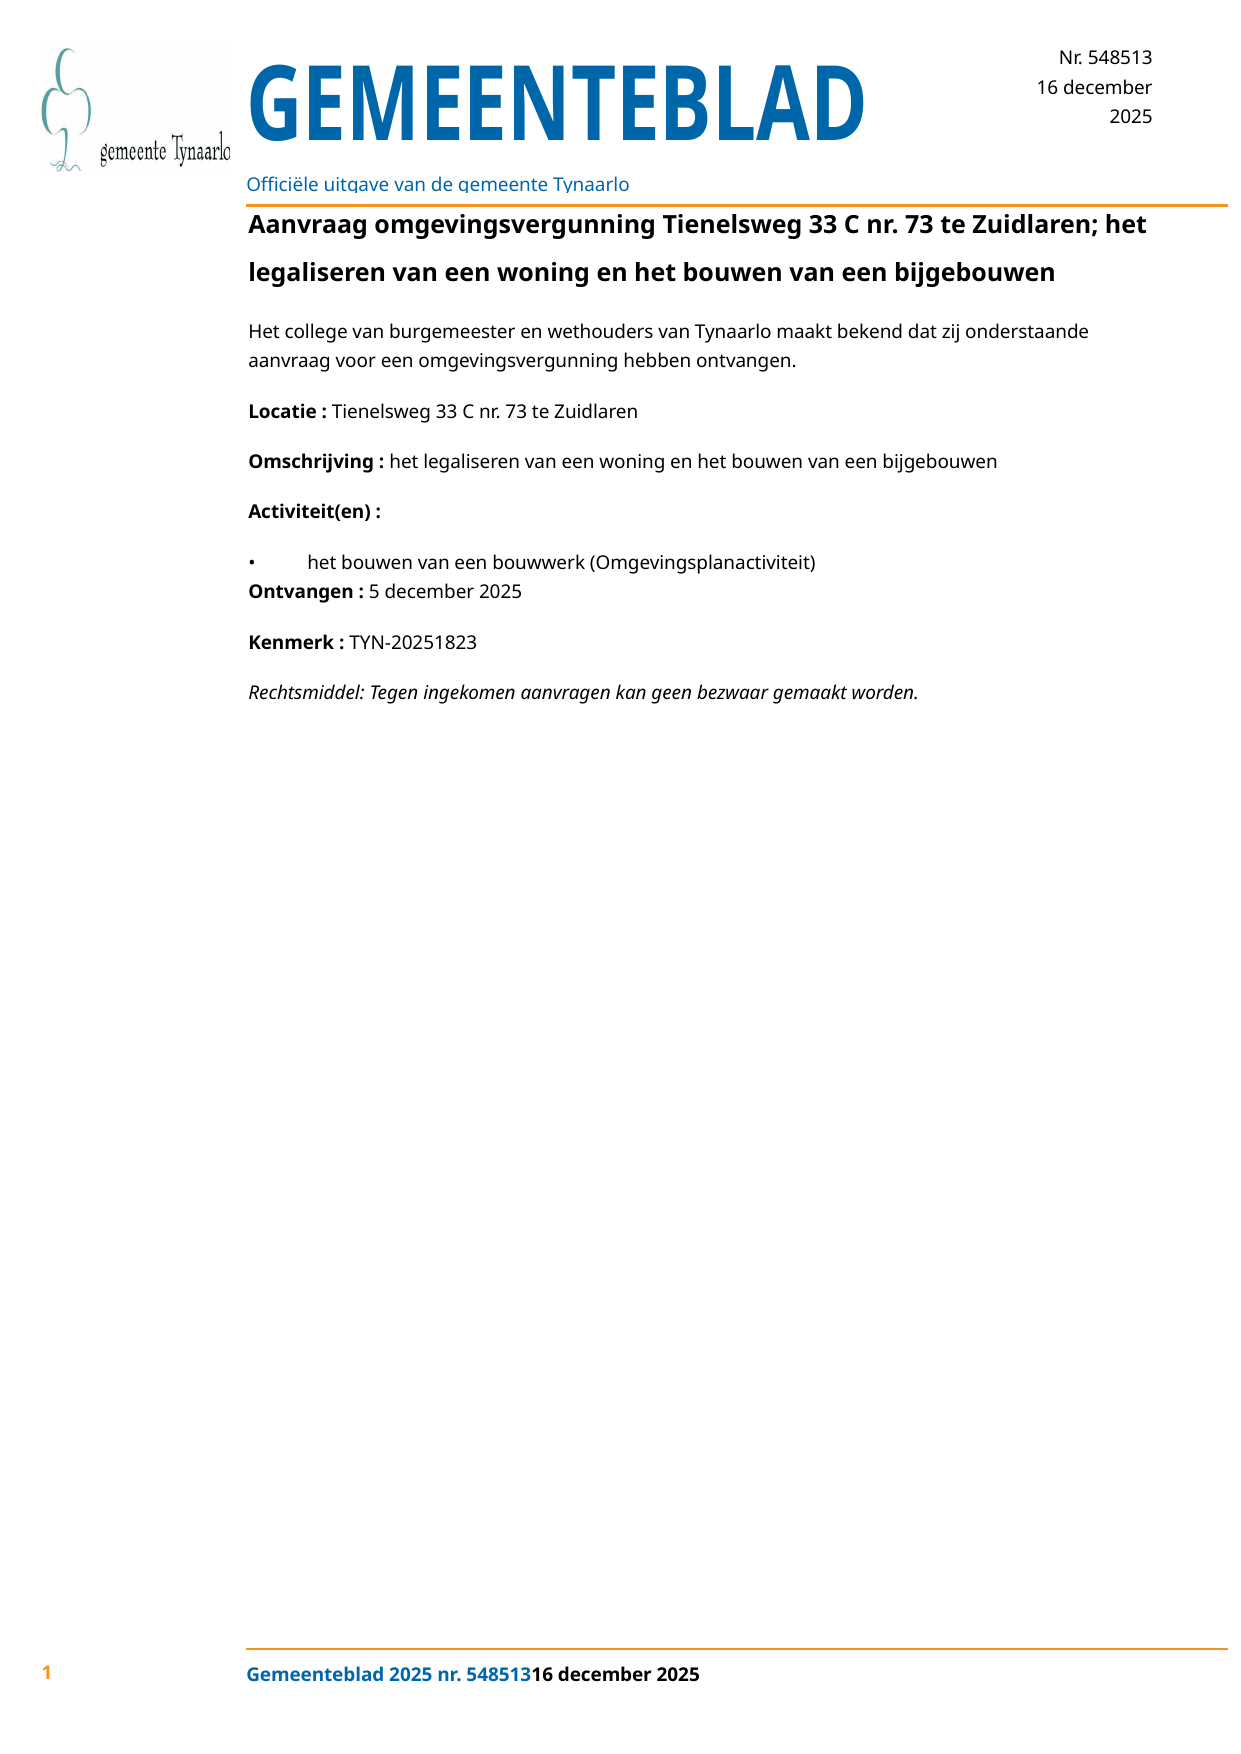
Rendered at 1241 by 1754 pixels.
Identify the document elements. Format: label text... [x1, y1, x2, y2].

text Activiteit(en) : [248, 499, 1152, 524]
list het bouwen van een bouwwerk (Omgevingsplanactiviteit) [248, 549, 1152, 575]
text Het college van burgemeester en wethouders van Tynaarlo maakt bekend dat zij onderstaande aanvraag voor een omgevingsvergunning hebben ontvangen. [248, 318, 1152, 373]
text Locatie : Tienelsweg 33 C nr. 73 te Zuidlaren [248, 398, 1152, 424]
text Aanvraag omgevingsvergunning Tienelsweg 33 C nr. 73 te Zuidlaren; het legaliseren van een woning en het bouwen van een bijgebouwen [248, 207, 1152, 288]
text Omschrijving : het legaliseren van een woning en het bouwen van een bijgebouwen [248, 448, 1152, 474]
text Rechtsmiddel: Tegen ingekomen aanvragen kan geen bezwaar gemaakt worden. [248, 679, 1152, 705]
text Ontvangen : 5 december 2025 [248, 579, 1152, 604]
picture [41, 47, 231, 172]
text Kenmerk : TYN-20251823 [248, 629, 1152, 655]
